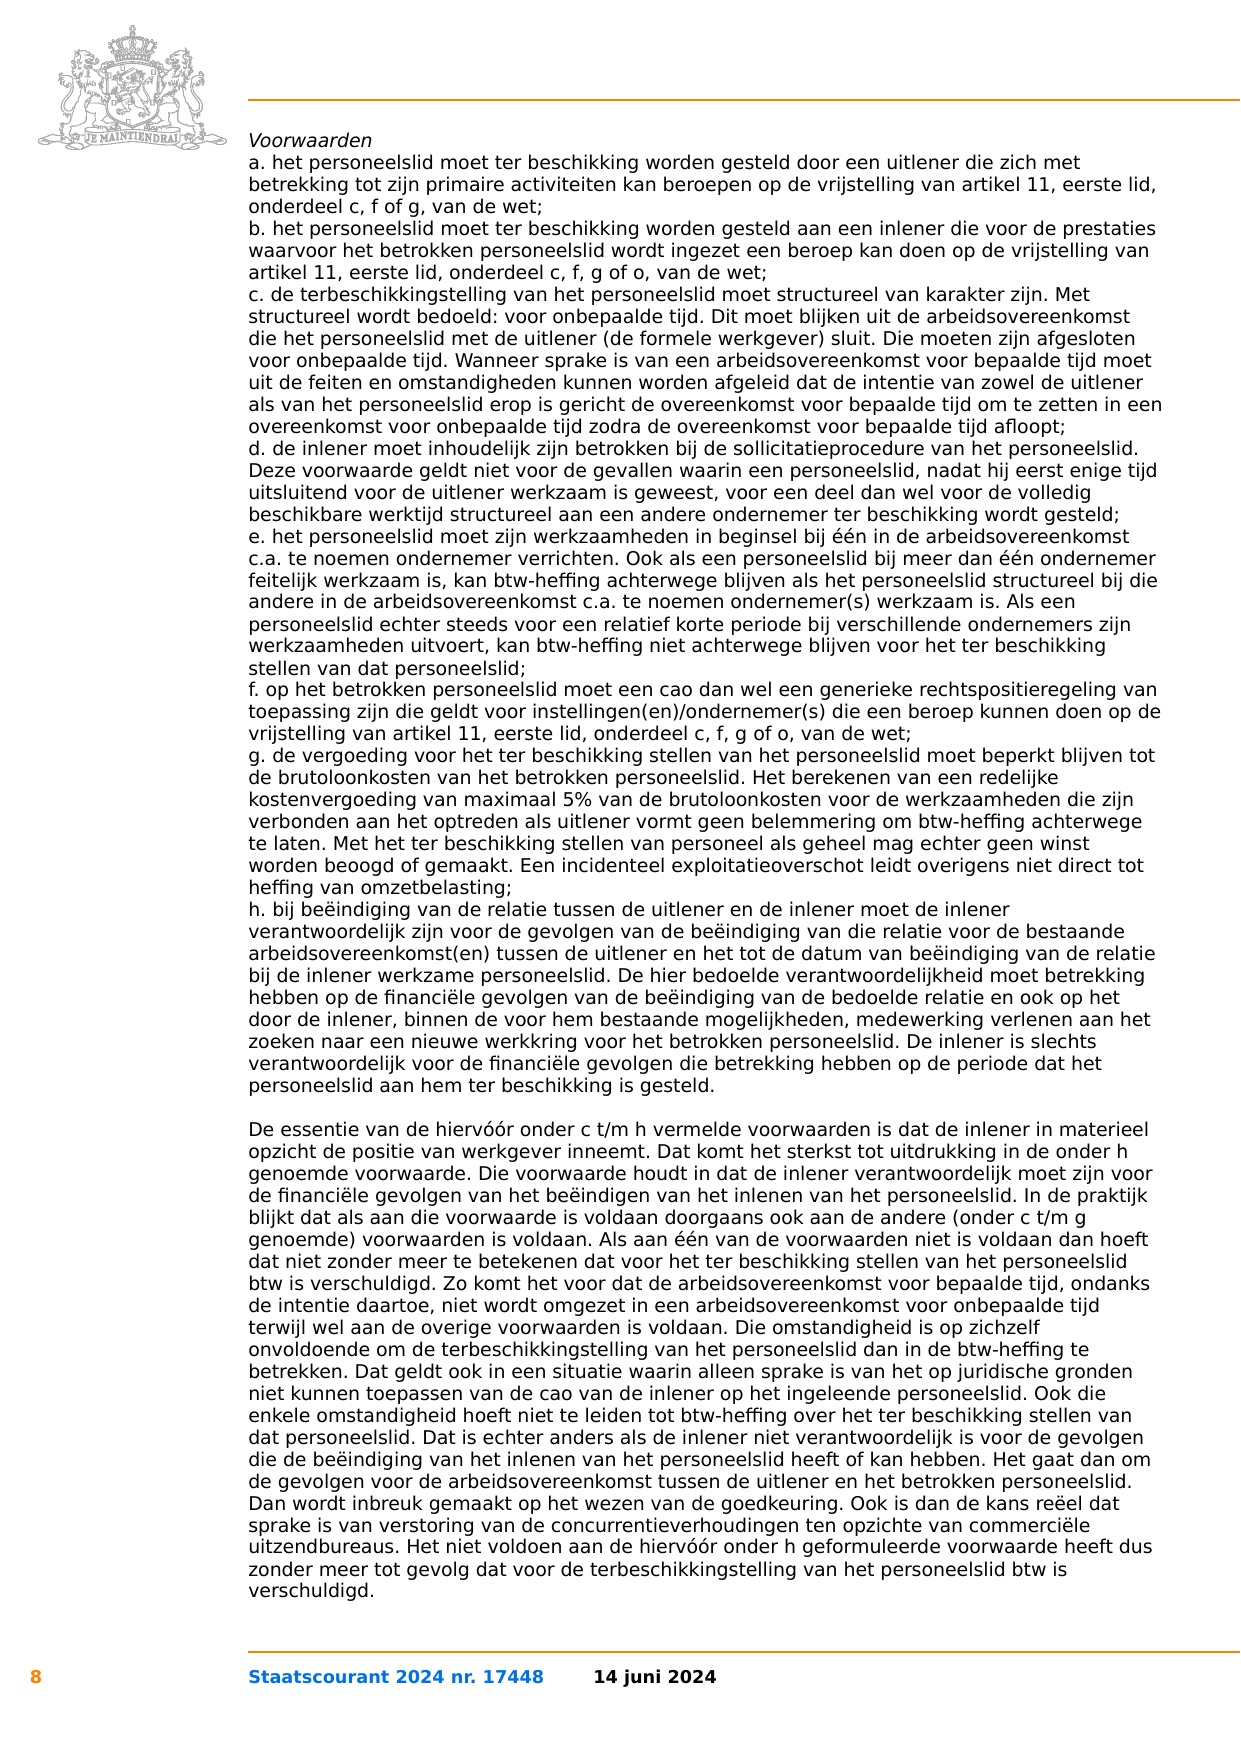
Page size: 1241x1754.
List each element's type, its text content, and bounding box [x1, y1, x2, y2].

subtitle Voorwaarden [248, 130, 1163, 152]
text b. het personeelslid moet ter beschikking worden gesteld aan een inlener die voor de prestaties waarvoor het betrokken personeelslid wordt ingezet een beroep kan doen op de vrijstelling van artikel 11, eerste lid, onderdeel c, f, g of o, van de wet; [248, 218, 1163, 284]
picture [38, 25, 227, 150]
text De essentie van de hiervóór onder c t/m h vermelde voorwaarden is dat de inlener in materieel opzicht de positie van werkgever inneemt. Dat komt het sterkst tot uitdrukking in de onder h genoemde voorwaarde. Die voorwaarde houdt in dat de inlener verantwoordelijk moet zijn voor de financiële gevolgen van het beëindigen van het inlenen van het personeelslid. In de praktijk blijkt dat als aan die voorwaarde is voldaan doorgaans ook aan de andere (onder c t/m g genoemde) voorwaarden is voldaan. Als aan één van de voorwaarden niet is voldaan dan hoeft dat niet zonder meer te betekenen dat voor het ter beschikking stellen van het personeelslid btw is verschuldigd. Zo komt het voor dat de arbeidsovereenkomst voor bepaalde tijd, ondanks de intentie daartoe, niet wordt omgezet in een arbeidsovereenkomst voor onbepaalde tijd terwijl wel aan de overige voorwaarden is voldaan. Die omstandigheid is op zichzelf onvoldoende om de terbeschikkingstelling van het personeelslid dan in de btw-heffing te betrekken. Dat geldt ook in een situatie waarin alleen sprake is van het op juridische gronden niet kunnen toepassen van de cao van de inlener op het ingeleende personeelslid. Ook die enkele omstandigheid hoeft niet te leiden tot btw-heffing over het ter beschikking stellen van dat personeelslid. Dat is echter anders als de inlener niet verantwoordelijk is voor de gevolgen die de beëindiging van het inlenen van het personeelslid heeft of kan hebben. Het gaat dan om de gevolgen voor de arbeidsovereenkomst tussen de uitlener en het betrokken personeelslid. Dan wordt inbreuk gemaakt op het wezen van de goedkeuring. Ook is dan de kans reëel dat sprake is van verstoring van de concurrentieverhoudingen ten opzichte van commerciële uitzendbureaus. Het niet voldoen aan de hiervóór onder h geformuleerde voorwaarde heeft dus zonder meer tot gevolg dat voor de terbeschikkingstelling van het personeelslid btw is verschuldigd. [248, 1119, 1163, 1602]
text a. het personeelslid moet ter beschikking worden gesteld door een uitlener die zich met betrekking tot zijn primaire activiteiten kan beroepen op de vrijstelling van artikel 11, eerste lid, onderdeel c, f of g, van de wet; [248, 152, 1163, 218]
text e. het personeelslid moet zijn werkzaamheden in beginsel bij één in de arbeidsovereenkomst c.a. te noemen ondernemer verrichten. Ook als een personeelslid bij meer dan één ondernemer feitelijk werkzaam is, kan btw-heffing achterwege blijven als het personeelslid structureel bij die andere in de arbeidsovereenkomst c.a. te noemen ondernemer(s) werkzaam is. Als een personeelslid echter steeds voor een relatief korte periode bij verschillende ondernemers zijn werkzaamheden uitvoert, kan btw-heffing niet achterwege blijven voor het ter beschikking stellen van dat personeelslid; [248, 526, 1163, 679]
text g. de vergoeding voor het ter beschikking stellen van het personeelslid moet beperkt blijven tot de brutoloonkosten van het betrokken personeelslid. Het berekenen van een redelijke kostenvergoeding van maximaal 5% van de brutoloonkosten voor de werkzaamheden die zijn verbonden aan het optreden als uitlener vormt geen belemmering om btw-heffing achterwege te laten. Met het ter beschikking stellen van personeel als geheel mag echter geen winst worden beoogd of gemaakt. Een incidenteel exploitatieoverschot leidt overigens niet direct tot heffing van omzetbelasting; [248, 745, 1163, 899]
text c. de terbeschikkingstelling van het personeelslid moet structureel van karakter zijn. Met structureel wordt bedoeld: voor onbepaalde tijd. Dit moet blijken uit de arbeidsovereenkomst die het personeelslid met de uitlener (de formele werkgever) sluit. Die moeten zijn afgesloten voor onbepaalde tijd. Wanneer sprake is van een arbeidsovereenkomst voor bepaalde tijd moet uit de feiten en omstandigheden kunnen worden afgeleid dat de intentie van zowel de uitlener als van het personeelslid erop is gericht de overeenkomst voor bepaalde tijd om te zetten in een overeenkomst voor onbepaalde tijd zodra de overeenkomst voor bepaalde tijd afloopt; [248, 284, 1163, 438]
text f. op het betrokken personeelslid moet een cao dan wel een generieke rechtspositieregeling van toepassing zijn die geldt voor instellingen(en)/ondernemer(s) die een beroep kunnen doen op de vrijstelling van artikel 11, eerste lid, onderdeel c, f, g of o, van de wet; [248, 679, 1163, 745]
text h. bij beëindiging van de relatie tussen de uitlener en de inlener moet de inlener verantwoordelijk zijn voor de gevolgen van de beëindiging van die relatie voor de bestaande arbeidsovereenkomst(en) tussen de uitlener en het tot de datum van beëindiging van de relatie bij de inlener werkzame personeelslid. De hier bedoelde verantwoordelijkheid moet betrekking hebben op de financiële gevolgen van de beëindiging van de bedoelde relatie en ook op het door de inlener, binnen de voor hem bestaande mogelijkheden, medewerking verlenen aan het zoeken naar een nieuwe werkkring voor het betrokken personeelslid. De inlener is slechts verantwoordelijk voor de financiële gevolgen die betrekking hebben op de periode dat het personeelslid aan hem ter beschikking is gesteld. [248, 899, 1163, 1097]
text d. de inlener moet inhoudelijk zijn betrokken bij de sollicitatieprocedure van het personeelslid. Deze voorwaarde geldt niet voor de gevallen waarin een personeelslid, nadat hij eerst enige tijd uitsluitend voor de uitlener werkzaam is geweest, voor een deel dan wel voor de volledig beschikbare werktijd structureel aan een andere ondernemer ter beschikking wordt gesteld; [248, 438, 1163, 526]
